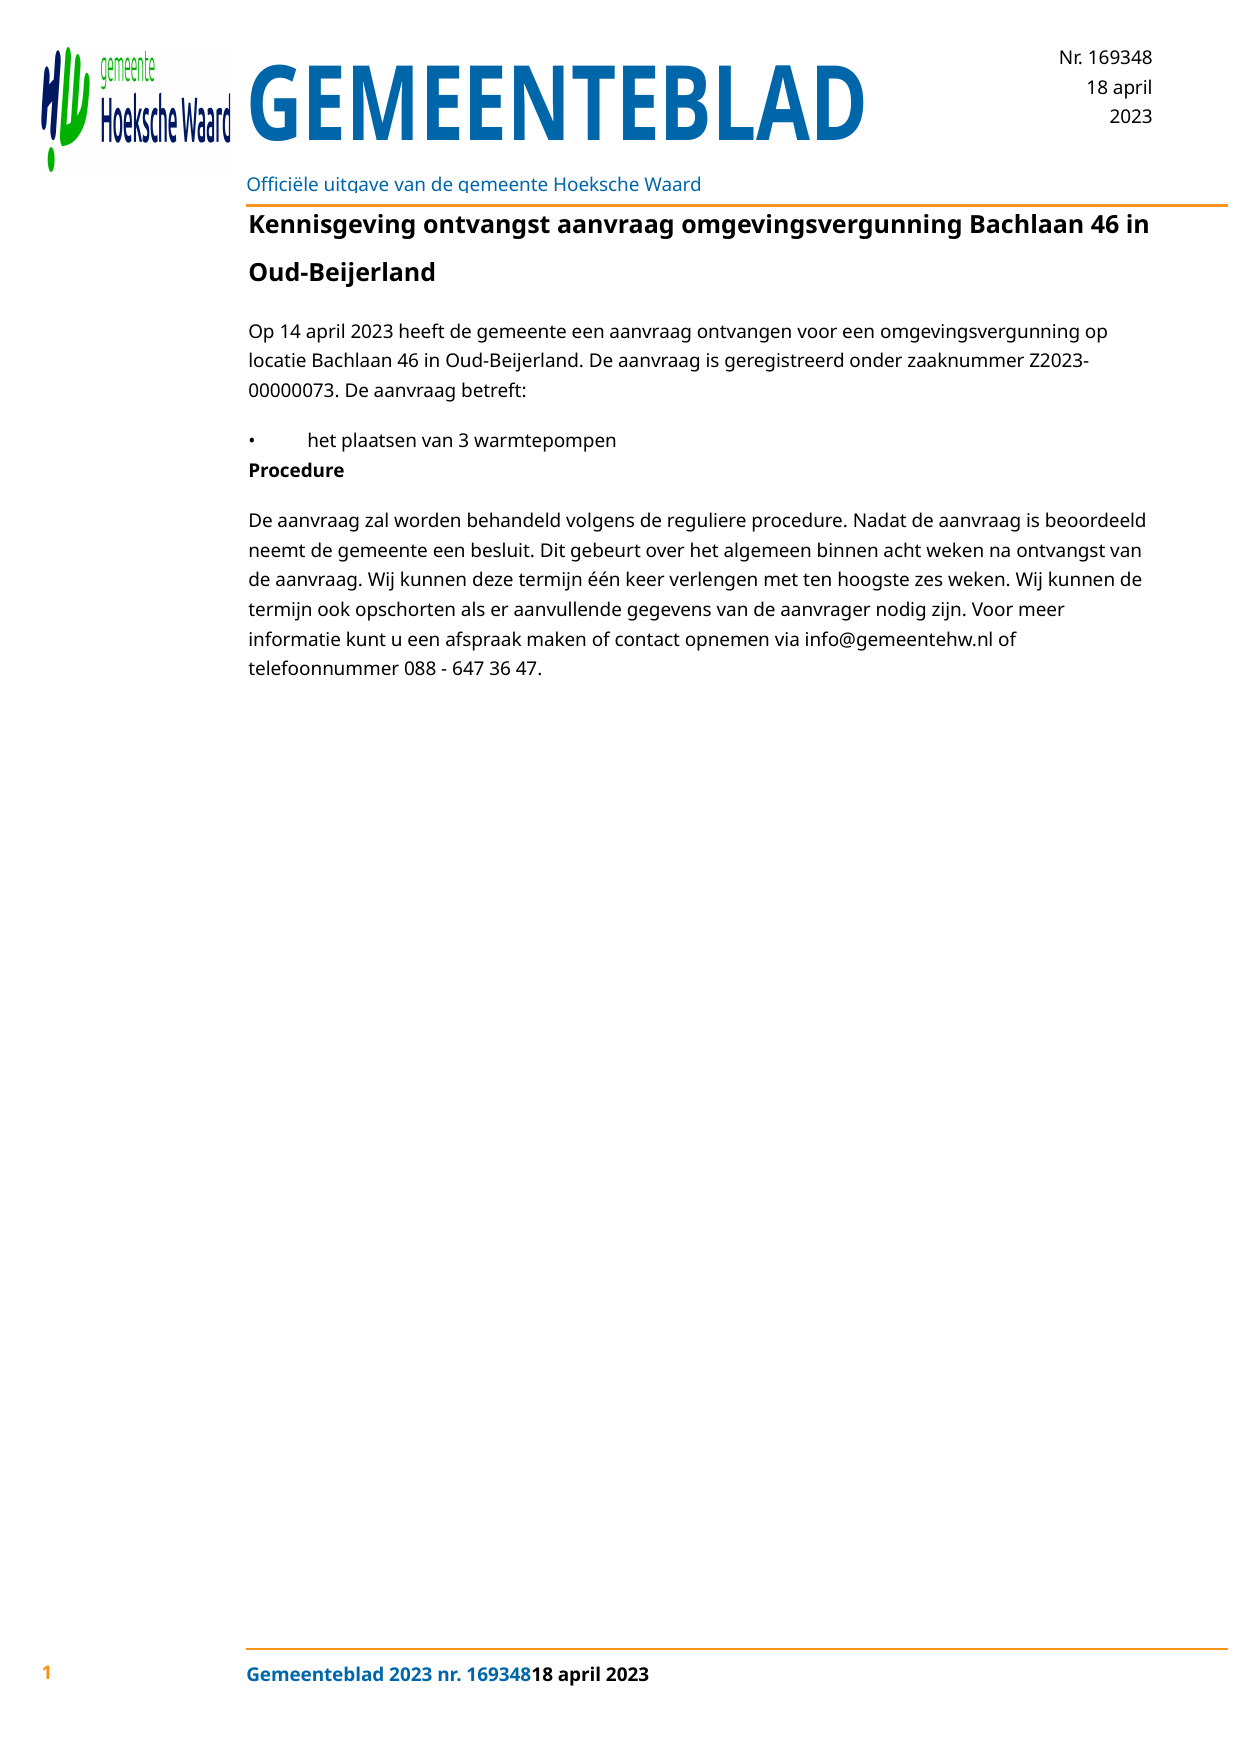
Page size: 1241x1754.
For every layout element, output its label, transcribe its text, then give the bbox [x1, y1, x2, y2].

text Kennisgeving ontvangst aanvraag omgevingsvergunning Bachlaan 46 in Oud-Beijerland [248, 207, 1152, 288]
picture [41, 47, 231, 172]
list het plaatsen van 3 warmtepompen [248, 427, 1152, 453]
text Op 14 april 2023 heeft de gemeente een aanvraag ontvangen voor een omgevingsvergunning op locatie Bachlaan 46 in Oud-Beijerland. De aanvraag is geregistreerd onder zaaknummer Z2023-00000073. De aanvraag betreft: [248, 318, 1152, 403]
text De aanvraag zal worden behandeld volgens de reguliere procedure. Nadat de aanvraag is beoordeeld neemt de gemeente een besluit. Dit gebeurt over het algemeen binnen acht weken na ontvangst van de aanvraag. Wij kunnen deze termijn één keer verlengen met ten hoogste zes weken. Wij kunnen de termijn ook opschorten als er aanvullende gegevens van de aanvrager nodig zijn. Voor meer informatie kunt u een afspraak maken of contact opnemen via info@gemeentehw.nl of telefoonnummer 088 - 647 36 47. [248, 507, 1152, 681]
text Procedure [248, 457, 1152, 483]
